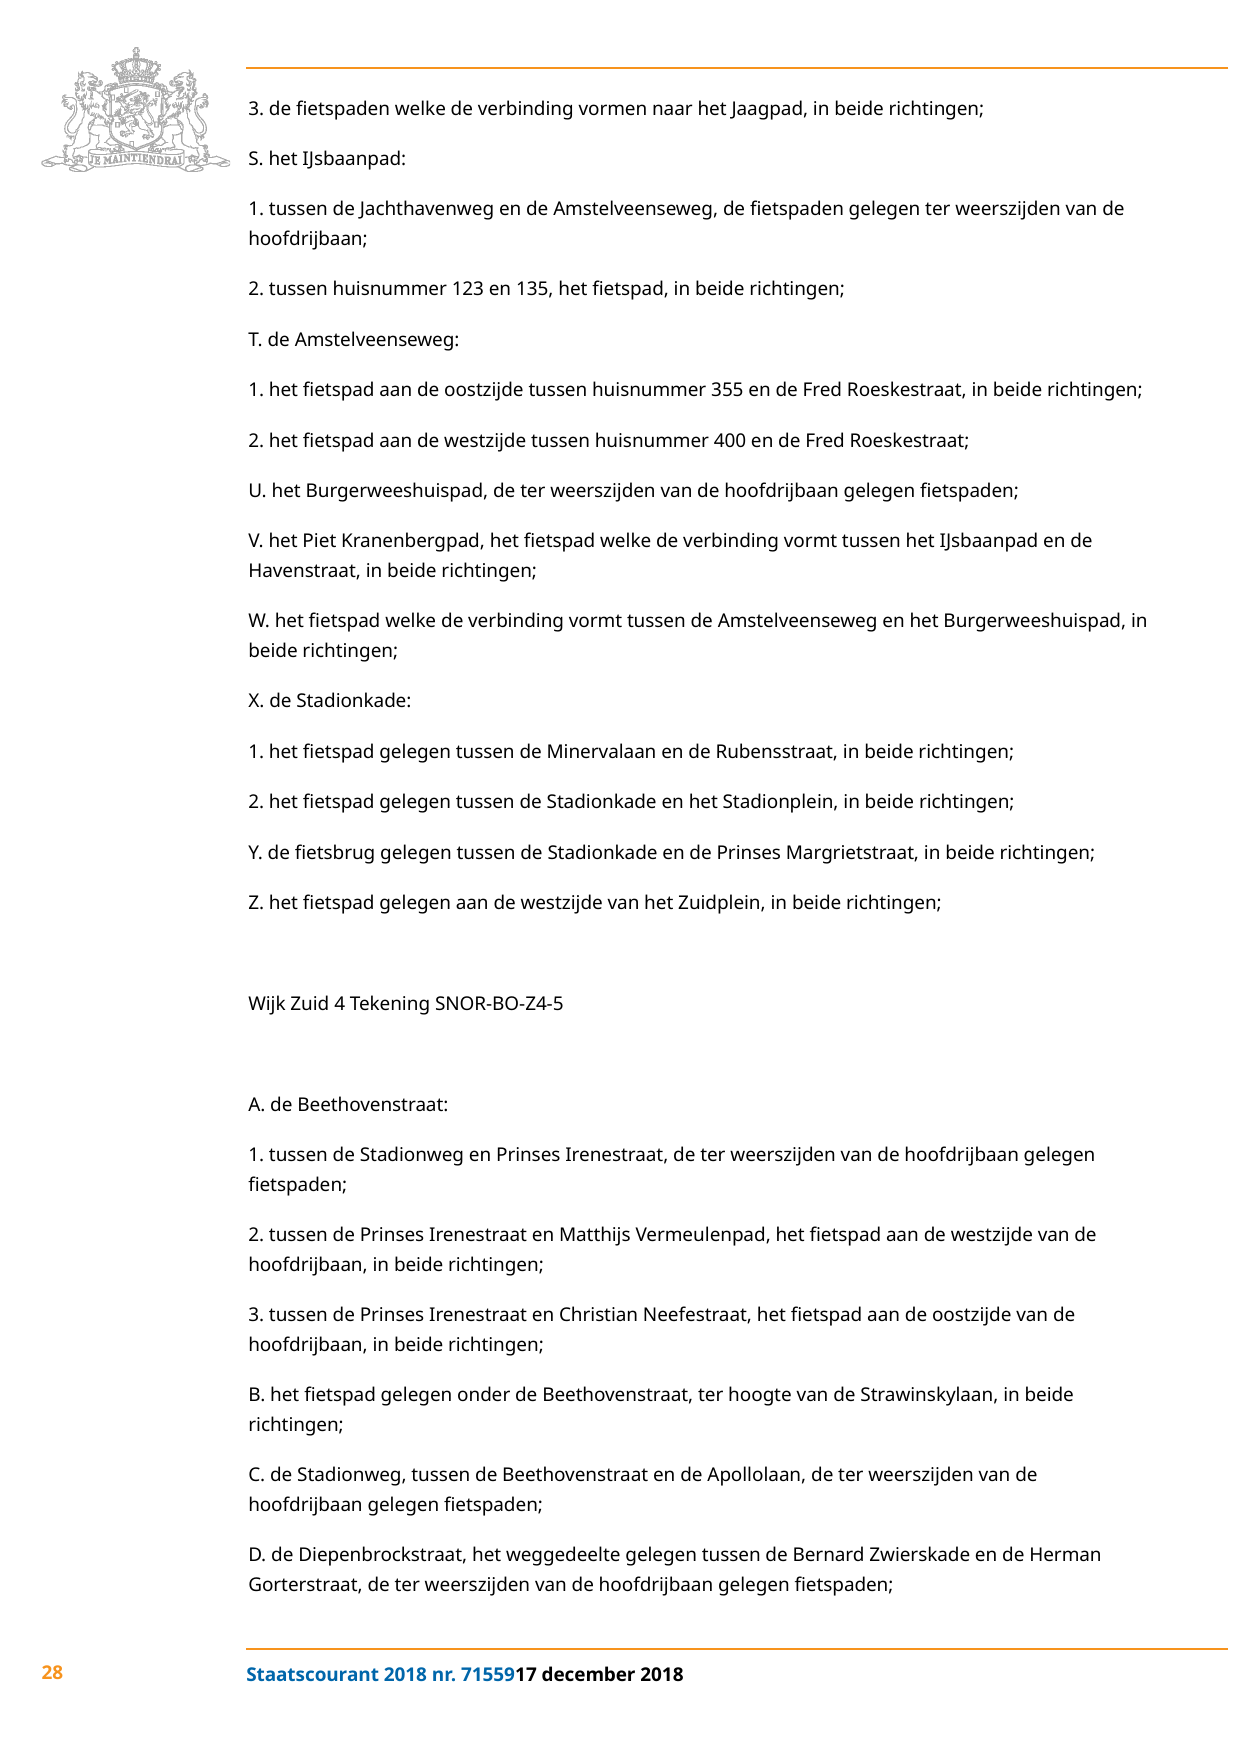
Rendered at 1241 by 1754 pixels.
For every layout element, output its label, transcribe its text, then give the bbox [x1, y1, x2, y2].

text U. het Burgerweeshuispad, de ter weerszijden van de hoofdrijbaan gelegen fietspaden; [248, 477, 1152, 503]
text W. het fietspad welke de verbinding vormt tussen de Amstelveenseweg en het Burgerweeshuispad, in beide richtingen; [248, 608, 1152, 663]
text 1. tussen de Stadionweg en Prinses Irenestraat, de ter weerszijden van de hoofdrijbaan gelegen fietspaden; [248, 1141, 1152, 1197]
text 3. de fietspaden welke de verbinding vormen naar het Jaagpad, in beide richtingen; [248, 95, 1152, 121]
text 2. tussen huisnummer 123 en 135, het fietspad, in beide richtingen; [248, 276, 1152, 301]
text 1. tussen de Jachthavenweg en de Amstelveenseweg, de fietspaden gelegen ter weerszijden van de hoofdrijbaan; [248, 196, 1152, 251]
text 1. het fietspad aan de oostzijde tussen huisnummer 355 en de Fred Roeskestraat, in beide richtingen; [248, 376, 1152, 402]
text B. het fietspad gelegen onder de Beethovenstraat, ter hoogte van de Strawinskylaan, in beide richtingen; [248, 1381, 1152, 1437]
text 1. het fietspad gelegen tussen de Minervalaan en de Rubensstraat, in beide richtingen; [248, 738, 1152, 764]
text T. de Amstelveenseweg: [248, 326, 1152, 352]
text V. het Piet Kranenbergpad, het fietspad welke de verbinding vormt tussen het IJsbaanpad en de Havenstraat, in beide richtingen; [248, 528, 1152, 583]
text X. de Stadionkade: [248, 688, 1152, 713]
text Y. de fietsbrug gelegen tussen de Stadionkade en de Prinses Margrietstraat, in beide richtingen; [248, 839, 1152, 865]
text A. de Beethovenstraat: [248, 1091, 1152, 1117]
text 2. het fietspad gelegen tussen de Stadionkade en het Stadionplein, in beide richtingen; [248, 788, 1152, 814]
text Wijk Zuid 4 Tekening SNOR-BO-Z4-5 [248, 990, 1152, 1016]
text S. het IJsbaanpad: [248, 145, 1152, 171]
text 3. tussen de Prinses Irenestraat en Christian Neefestraat, het fietspad aan de oostzijde van de hoofdrijbaan, in beide richtingen; [248, 1301, 1152, 1357]
text C. de Stadionweg, tussen de Beethovenstraat en de Apollolaan, de ter weerszijden van de hoofdrijbaan gelegen fietspaden; [248, 1461, 1152, 1517]
picture [41, 47, 231, 172]
text 2. tussen de Prinses Irenestraat en Matthijs Vermeulenpad, het fietspad aan de westzijde van de hoofdrijbaan, in beide richtingen; [248, 1221, 1152, 1277]
text D. de Diepenbrockstraat, het weggedeelte gelegen tussen de Bernard Zwierskade en de Herman Gorterstraat, de ter weerszijden van de hoofdrijbaan gelegen fietspaden; [248, 1541, 1152, 1597]
text Z. het fietspad gelegen aan de westzijde van het Zuidplein, in beide richtingen; [248, 889, 1152, 915]
text 2. het fietspad aan de westzijde tussen huisnummer 400 en de Fred Roeskestraat; [248, 427, 1152, 453]
